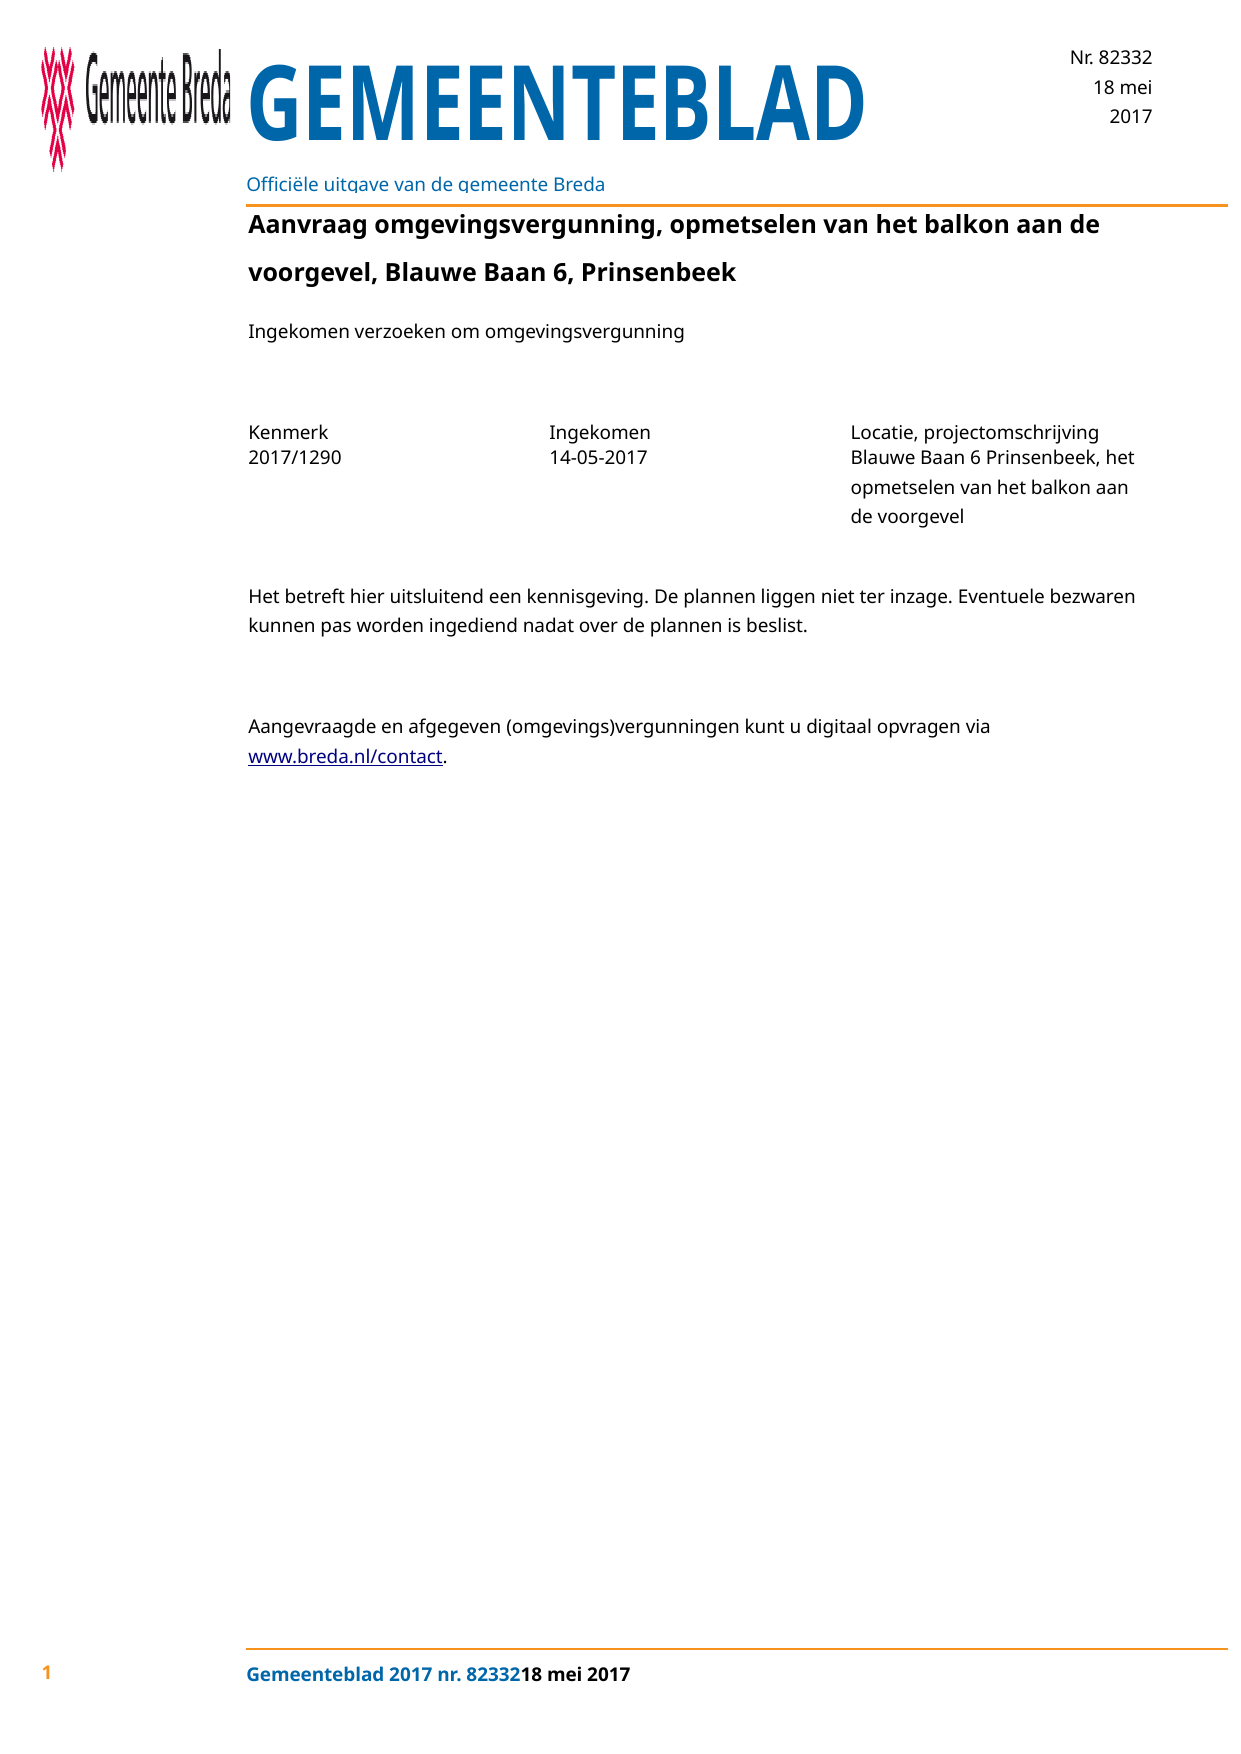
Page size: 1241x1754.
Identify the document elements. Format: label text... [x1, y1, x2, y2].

text Aangevraagde en afgegeven (omgevings)vergunningen kunt u digitaal opvragen via www.breda.nl/contact. [248, 713, 1152, 769]
picture [41, 47, 231, 172]
table_header Kenmerk [248, 419, 549, 444]
text Ingekomen verzoeken om omgevingsvergunning [248, 318, 1152, 344]
table_cell 14-05-2017 [549, 445, 850, 529]
table_header Locatie, projectomschrijving [850, 419, 1152, 444]
text Het betreft hier uitsluitend een kennisgeving. De plannen liggen niet ter inzage. Eventuele bezwaren kunnen pas worden ingediend nadat over de plannen is beslist. [248, 583, 1152, 638]
text Aanvraag omgevingsvergunning, opmetselen van het balkon aan de voorgevel, Blauwe Baan 6, Prinsenbeek [248, 207, 1152, 288]
table_header Ingekomen [549, 419, 850, 444]
table_cell Blauwe Baan 6 Prinsenbeek, het opmetselen van het balkon aan de voorgevel [850, 445, 1152, 529]
table_cell 2017/1290 [248, 445, 549, 529]
